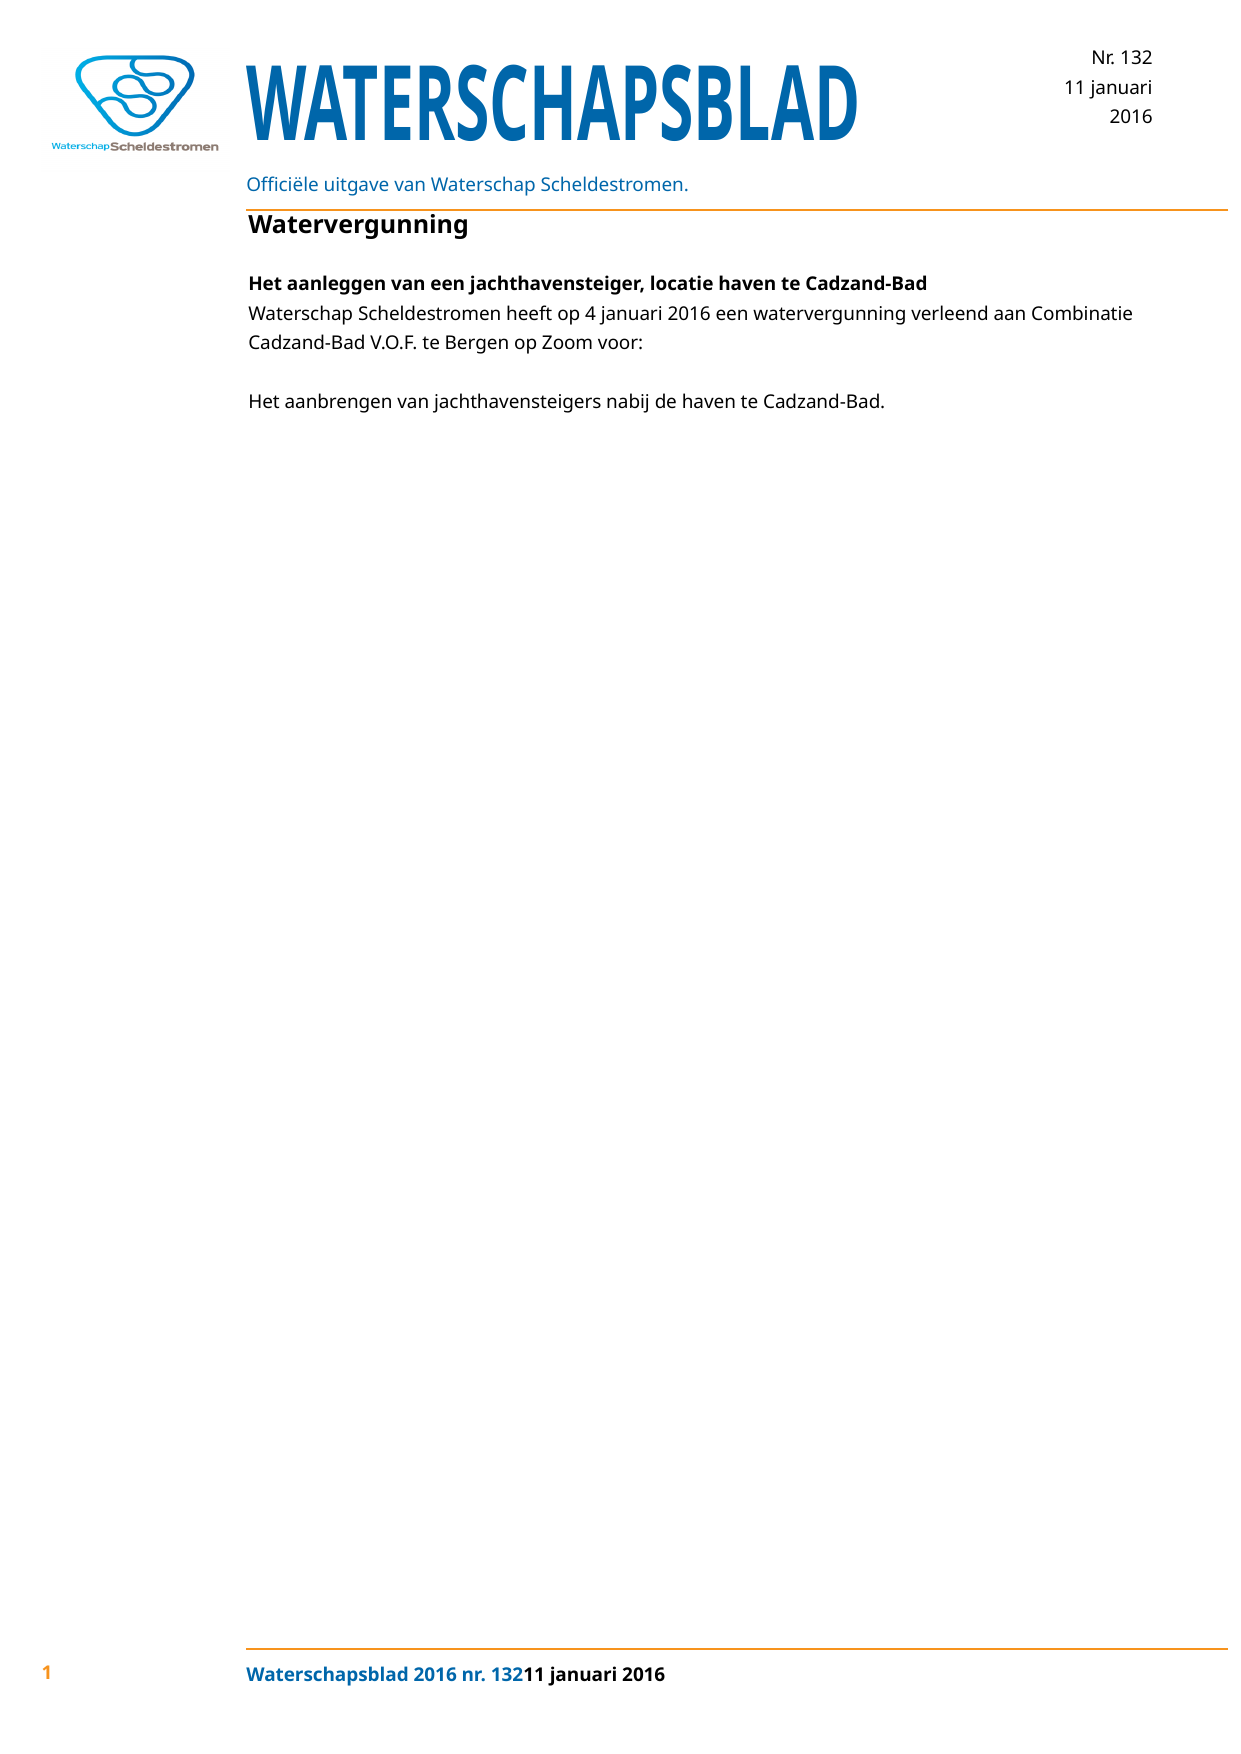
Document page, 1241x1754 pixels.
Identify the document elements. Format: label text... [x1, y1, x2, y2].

text Het aanleggen van een jachthavensteiger, locatie haven te Cadzand-Bad [248, 270, 1152, 296]
text Het aanbrengen van jachthavensteigers nabij de haven te Cadzand-Bad. [248, 389, 1152, 414]
text Waterschap Scheldestromen heeft op 4 januari 2016 een watervergunning verleend aan Combinatie Cadzand-Bad V.O.F. te Bergen op Zoom voor: [248, 300, 1152, 355]
picture [41, 47, 231, 172]
text Watervergunning [248, 211, 1152, 241]
